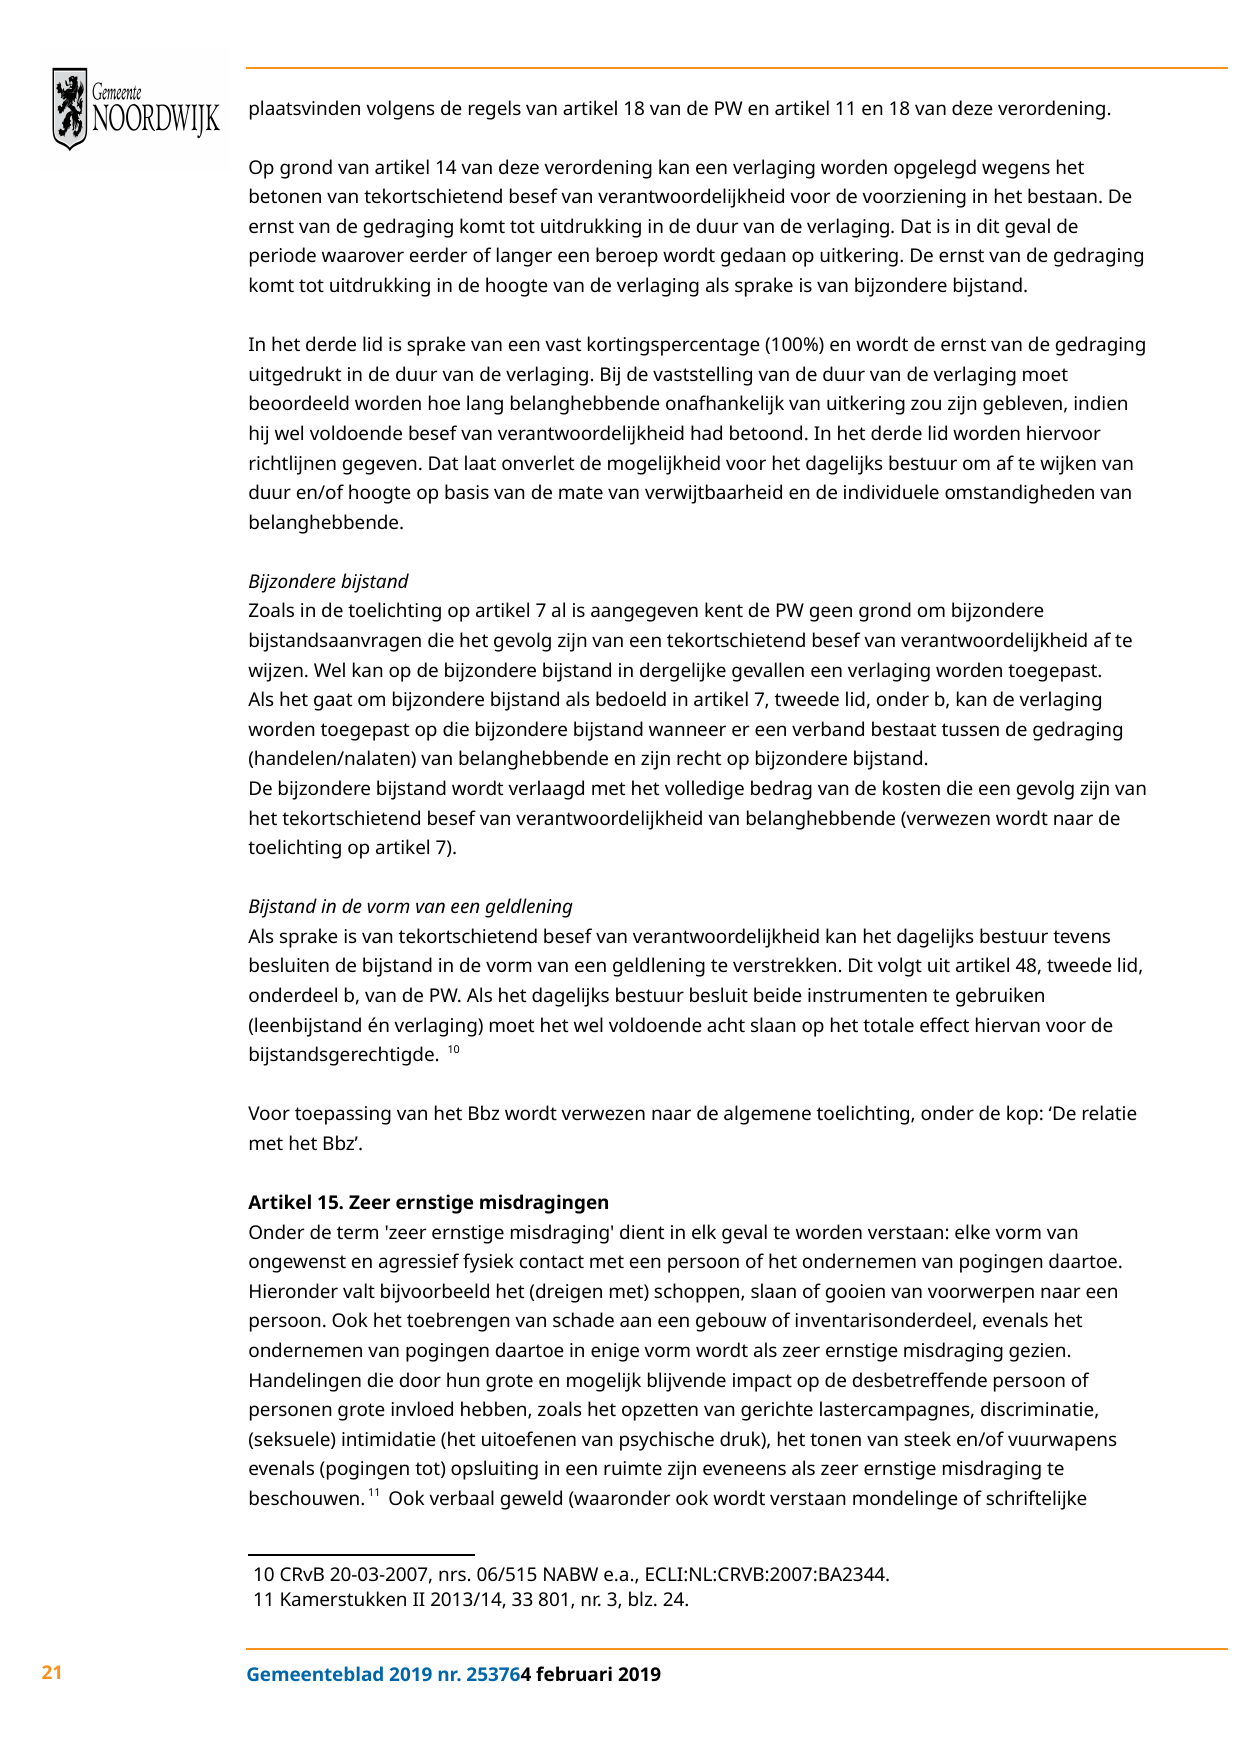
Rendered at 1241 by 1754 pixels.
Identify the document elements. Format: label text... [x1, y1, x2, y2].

text Zoals in de toelichting op artikel 7 al is aangegeven kent de PW geen grond om bijzondere bijstandsaanvragen die het gevolg zijn van een tekortschietend besef van verantwoordelijkheid af te wijzen. Wel kan op de bijzondere bijstand in dergelijke gevallen een verlaging worden toegepast. [248, 598, 1152, 683]
text Op grond van artikel 14 van deze verordening kan een verlaging worden opgelegd wegens het betonen van tekortschietend besef van verantwoordelijkheid voor de voorziening in het bestaan. De ernst van de gedraging komt tot uitdrukking in de duur van de verlaging. Dat is in dit geval de periode waarover eerder of langer een beroep wordt gedaan op uitkering. De ernst van de gedraging komt tot uitdrukking in de hoogte van de verlaging als sprake is van bijzondere bijstand. [248, 154, 1152, 298]
text Voor toepassing van het Bbz wordt verwezen naar de algemene toelichting, onder de kop: ‘De relatie met het Bbz’. [248, 1101, 1152, 1156]
text Artikel 15. Zeer ernstige misdragingen [248, 1189, 1152, 1215]
text Bijstand in de vorm van een geldlening [248, 893, 1152, 919]
picture [41, 47, 231, 172]
text Kamerstukken II 2013/14, 33 801, nr. 3, blz. 24. [248, 1586, 1152, 1612]
text Onder de term 'zeer ernstige misdraging' dient in elk geval te worden verstaan: elke vorm van ongewenst en agressief fysiek contact met een persoon of het ondernemen van pogingen daartoe. Hieronder valt bijvoorbeeld het (dreigen met) schoppen, slaan of gooien van voorwerpen naar een persoon. Ook het toebrengen van schade aan een gebouw of inventarisonderdeel, evenals het ondernemen van pogingen daartoe in enige vorm wordt als zeer ernstige misdraging gezien. Handelingen die door hun grote en mogelijk blijvende impact op de desbetreffende persoon of personen grote invloed hebben, zoals het opzetten van gerichte lastercampagnes, discriminatie, (seksuele) intimidatie (het uitoefenen van psychische druk), het tonen van steek en/of vuurwapens evenals (pogingen tot) opsluiting in een ruimte zijn eveneens als zeer ernstige misdraging te beschouwen. Ook verbaal geweld (waaronder ook wordt verstaan mondelinge of schriftelijke [248, 1219, 1152, 1511]
text Als sprake is van tekortschietend besef van verantwoordelijkheid kan het dagelijks bestuur tevens besluiten de bijstand in de vorm van een geldlening te verstrekken. Dit volgt uit artikel 48, tweede lid, onderdeel b, van de PW. Als het dagelijks bestuur besluit beide instrumenten te gebruiken (leenbijstand én verlaging) moet het wel voldoende acht slaan op het totale effect hiervan voor de bijstandsgerechtigde. [248, 923, 1152, 1067]
text Bijzondere bijstand [248, 568, 1152, 594]
text plaatsvinden volgens de regels van artikel 18 van de PW en artikel 11 en 18 van deze verordening. [248, 95, 1152, 121]
text CRvB 20-03-2007, nrs. 06/515 NABW e.a., ECLI:NL:CRVB:2007:BA2344. [248, 1561, 1152, 1586]
text De bijzondere bijstand wordt verlaagd met het volledige bedrag van de kosten die een gevolg zijn van het tekortschietend besef van verantwoordelijkheid van belanghebbende (verwezen wordt naar de toelichting op artikel 7). [248, 775, 1152, 860]
text Als het gaat om bijzondere bijstand als bedoeld in artikel 7, tweede lid, onder b, kan de verlaging worden toegepast op die bijzondere bijstand wanneer er een verband bestaat tussen de gedraging (handelen/nalaten) van belanghebbende en zijn recht op bijzondere bijstand. [248, 686, 1152, 771]
text In het derde lid is sprake van een vast kortingspercentage (100%) en wordt de ernst van de gedraging uitgedrukt in de duur van de verlaging. Bij de vaststelling van de duur van de verlaging moet beoordeeld worden hoe lang belanghebbende onafhankelijk van uitkering zou zijn gebleven, indien hij wel voldoende besef van verantwoordelijkheid had betoond. In het derde lid worden hiervoor richtlijnen gegeven. Dat laat onverlet de mogelijkheid voor het dagelijks bestuur om af te wijken van duur en/of hoogte op basis van de mate van verwijtbaarheid en de individuele omstandigheden van belanghebbende. [248, 331, 1152, 535]
